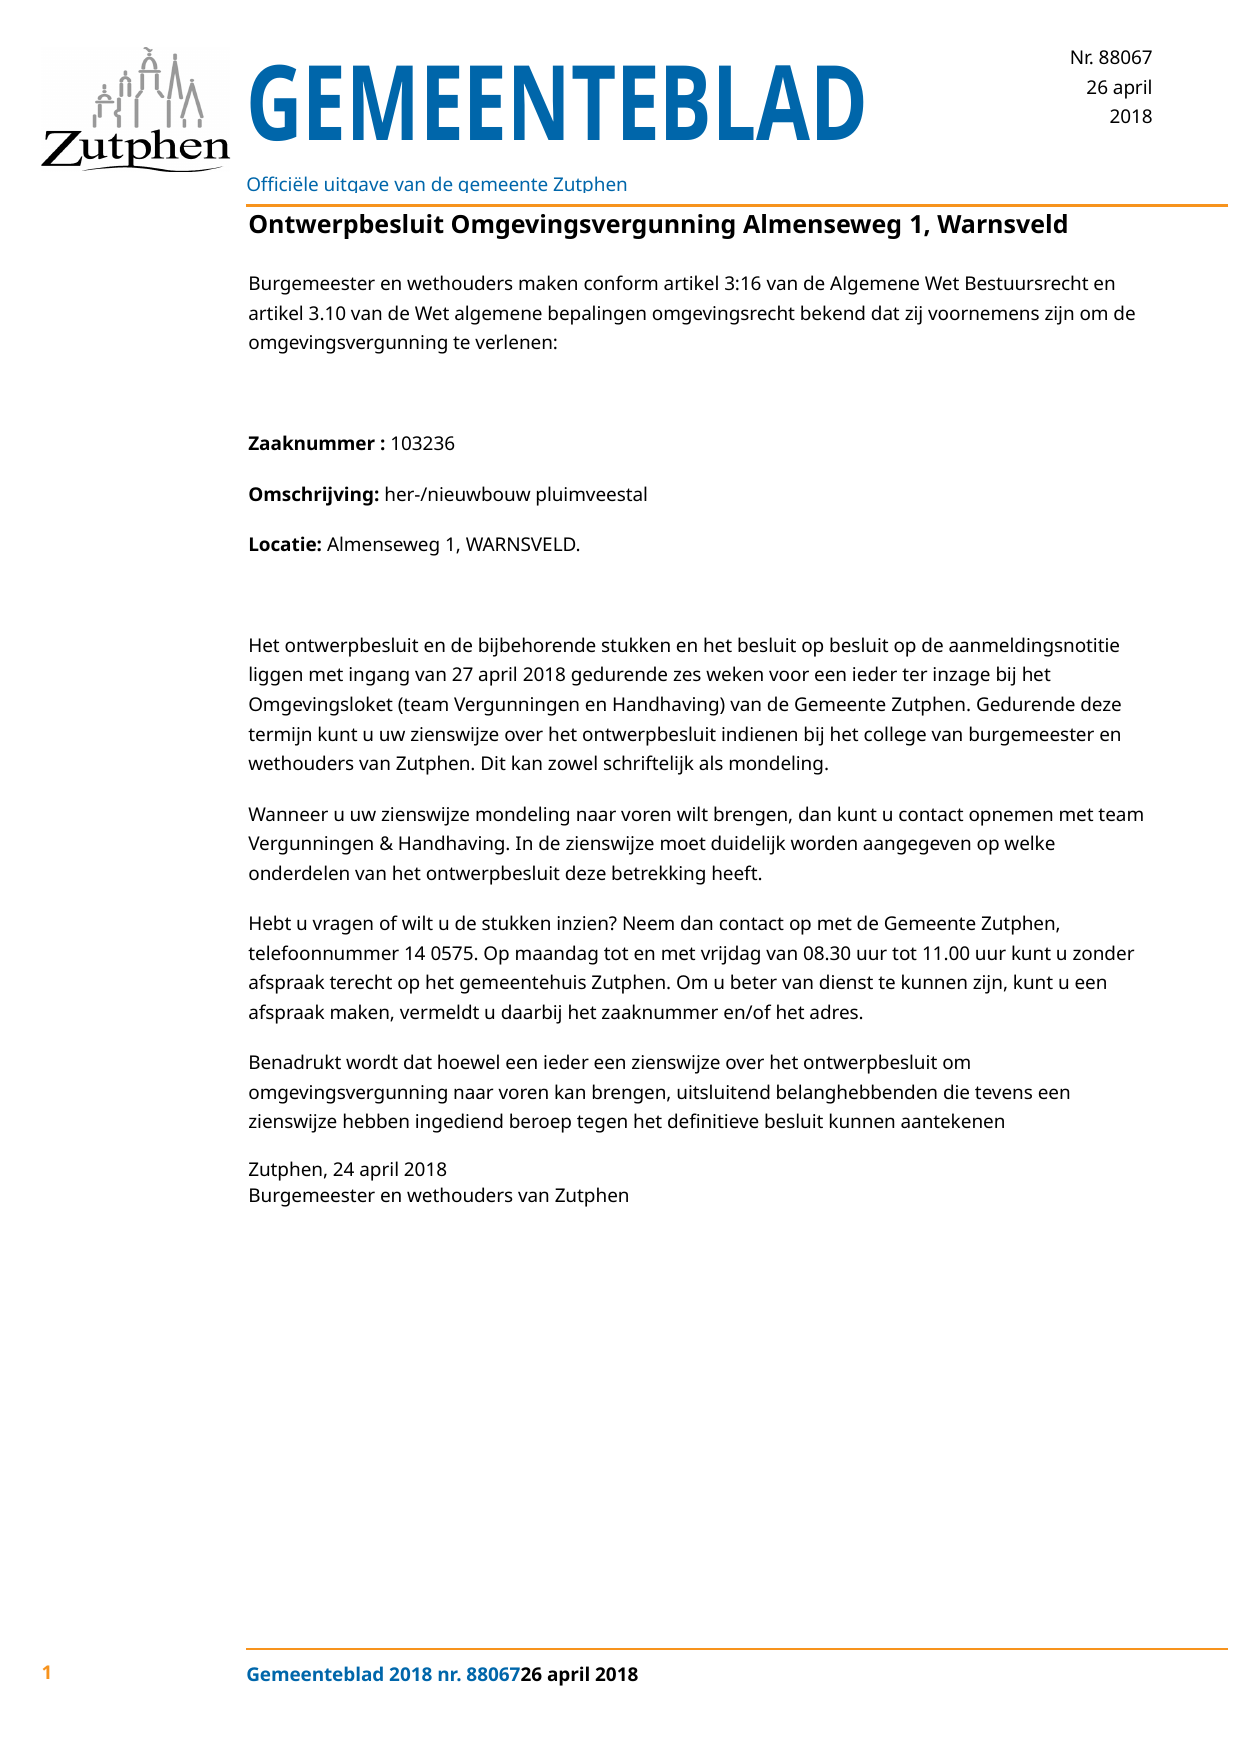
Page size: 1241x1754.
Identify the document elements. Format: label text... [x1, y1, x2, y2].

text Benadrukt wordt dat hoewel een ieder een zienswijze over het ontwerpbesluit om omgevingsvergunning naar voren kan brengen, uitsluitend belanghebbenden die tevens een zienswijze hebben ingediend beroep tegen het definitieve besluit kunnen aantekenen [248, 1049, 1152, 1134]
text Burgemeester en wethouders maken conform artikel 3:16 van de Algemene Wet Bestuursrecht en artikel 3.10 van de Wet algemene bepalingen omgevingsrecht bekend dat zij voornemens zijn om de omgevingsvergunning te verlenen: [248, 270, 1152, 355]
text Ontwerpbesluit Omgevingsvergunning Almenseweg 1, Warnsveld [248, 207, 1152, 241]
picture [41, 47, 231, 172]
text Locatie: Almenseweg 1, WARNSVELD. [248, 531, 1152, 557]
text Hebt u vragen of wilt u de stukken inzien? Neem dan contact op met de Gemeente Zutphen, telefoonnummer 14 0575. Op maandag tot en met vrijdag van 08.30 uur tot 11.00 uur kunt u zonder afspraak terecht op het gemeentehuis Zutphen. Om u beter van dienst te kunnen zijn, kunt u een afspraak maken, vermeldt u daarbij het zaaknummer en/of het adres. [248, 910, 1152, 1025]
text Wanneer u uw zienswijze mondeling naar voren wilt brengen, dan kunt u contact opnemen met team Vergunningen & Handhaving. In de zienswijze moet duidelijk worden aangegeven op welke onderdelen van het ontwerpbesluit deze betrekking heeft. [248, 801, 1152, 886]
text Het ontwerpbesluit en de bijbehorende stukken en het besluit op besluit op de aanmeldingsnotitie liggen met ingang van 27 april 2018 gedurende zes weken voor een ieder ter inzage bij het Omgevingsloket (team Vergunningen en Handhaving) van de Gemeente Zutphen. Gedurende deze termijn kunt u uw zienswijze over het ontwerpbesluit indienen bij het college van burgemeester en wethouders van Zutphen. Dit kan zowel schriftelijk als mondeling. [248, 632, 1152, 776]
text Zaaknummer : 103236 [248, 430, 1152, 456]
text Zutphen, 24 april 2018 [248, 1156, 1152, 1182]
text Omschrijving: her-/nieuwbouw pluimveestal [248, 481, 1152, 506]
text Burgemeester en wethouders van Zutphen [248, 1182, 1152, 1208]
